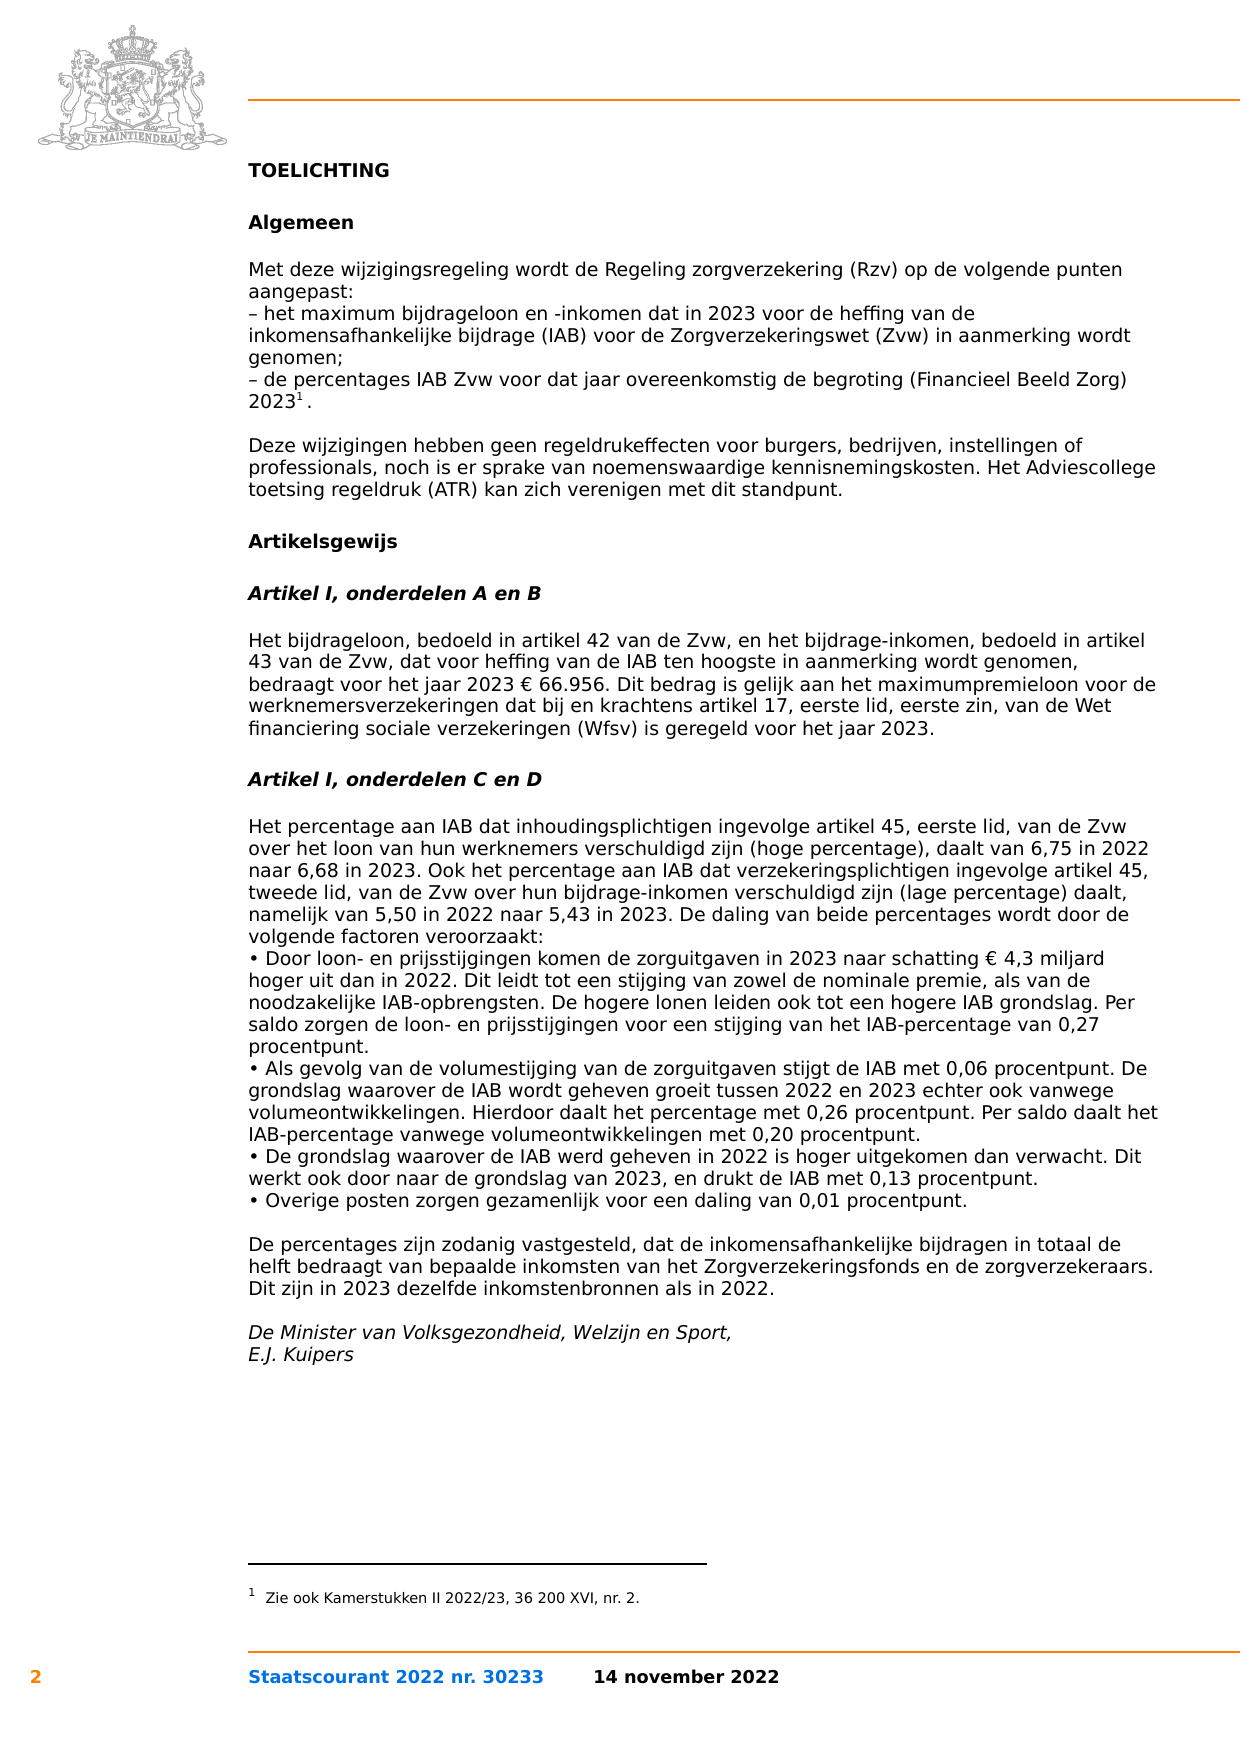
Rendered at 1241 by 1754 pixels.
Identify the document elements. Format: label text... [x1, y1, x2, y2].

picture [38, 25, 227, 150]
text – het maximum bijdrageloon en -inkomen dat in 2023 voor de heffing van de inkomensafhankelijke bijdrage (IAB) voor de Zorgverzekeringswet (Zvw) in aanmerking wordt genomen; [248, 303, 1163, 369]
text • De grondslag waarover de IAB werd geheven in 2022 is hoger uitgekomen dan verwacht. Dit werkt ook door naar de grondslag van 2023, en drukt de IAB met 0,13 procentpunt. [248, 1146, 1163, 1190]
text De Minister van Volksgezondheid, Welzijn en Sport, E.J. Kuipers [248, 1322, 1163, 1366]
text Het bijdrageloon, bedoeld in artikel 42 van de Zvw, en het bijdrage-inkomen, bedoeld in artikel 43 van de Zvw, dat voor heffing van de IAB ten hoogste in aanmerking wordt genomen, bedraagt voor het jaar 2023 € 66.956. Dit bedrag is gelijk aan het maximumpremieloon voor de werknemersverzekeringen dat bij en krachtens artikel 17, eerste lid, eerste zin, van de Wet financiering sociale verzekeringen (Wfsv) is geregeld voor het jaar 2023. [248, 629, 1163, 739]
subtitle Artikel I, onderdelen C en D [248, 769, 1163, 791]
subtitle Artikel I, onderdelen A en B [248, 582, 1163, 604]
text Zie ook Kamerstukken II 2022/23, 36 200 XVI, nr. 2. [248, 1586, 1163, 1608]
text • Door loon- en prijsstijgingen komen de zorguitgaven in 2023 naar schatting € 4,3 miljard hoger uit dan in 2022. Dit leidt tot een stijging van zowel de nominale premie, als van de noodzakelijke IAB-opbrengsten. De hogere lonen leiden ook tot een hogere IAB grondslag. Per saldo zorgen de loon- en prijsstijgingen voor een stijging van het IAB-percentage van 0,27 procentpunt. [248, 948, 1163, 1058]
text • Als gevolg van de volumestijging van de zorguitgaven stijgt de IAB met 0,06 procentpunt. De grondslag waarover de IAB wordt geheven groeit tussen 2022 en 2023 echter ook vanwege volumeontwikkelingen. Hierdoor daalt het percentage met 0,26 procentpunt. Per saldo daalt het IAB-percentage vanwege volumeontwikkelingen met 0,20 procentpunt. [248, 1058, 1163, 1146]
text – de percentages IAB Zvw voor dat jaar overeenkomstig de begroting (Financieel Beeld Zorg) 2023. [248, 369, 1163, 413]
subtitle TOELICHTING [248, 160, 1163, 182]
subtitle Artikelsgewijs [248, 531, 1163, 552]
text Deze wijzigingen hebben geen regeldrukeffecten voor burgers, bedrijven, instellingen of professionals, noch is er sprake van noemenswaardige kennisnemingskosten. Het Adviescollege toetsing regeldruk (ATR) kan zich verenigen met dit standpunt. [248, 434, 1163, 501]
text De percentages zijn zodanig vastgesteld, dat de inkomensafhankelijke bijdragen in totaal de helft bedraagt van bepaalde inkomsten van het Zorgverzekeringsfonds en de zorgverzekeraars. Dit zijn in 2023 dezelfde inkomstenbronnen als in 2022. [248, 1234, 1163, 1300]
subtitle Algemeen [248, 212, 1163, 234]
text Het percentage aan IAB dat inhoudingsplichtigen ingevolge artikel 45, eerste lid, van de Zvw over het loon van hun werknemers verschuldigd zijn (hoge percentage), daalt van 6,75 in 2022 naar 6,68 in 2023. Ook het percentage aan IAB dat verzekeringsplichtigen ingevolge artikel 45, tweede lid, van de Zvw over hun bijdrage-inkomen verschuldigd zijn (lage percentage) daalt, namelijk van 5,50 in 2022 naar 5,43 in 2023. De daling van beide percentages wordt door de volgende factoren veroorzaakt: [248, 816, 1163, 948]
text • Overige posten zorgen gezamenlijk voor een daling van 0,01 procentpunt. [248, 1190, 1163, 1212]
text Met deze wijzigingsregeling wordt de Regeling zorgverzekering (Rzv) op de volgende punten aangepast: [248, 259, 1163, 303]
